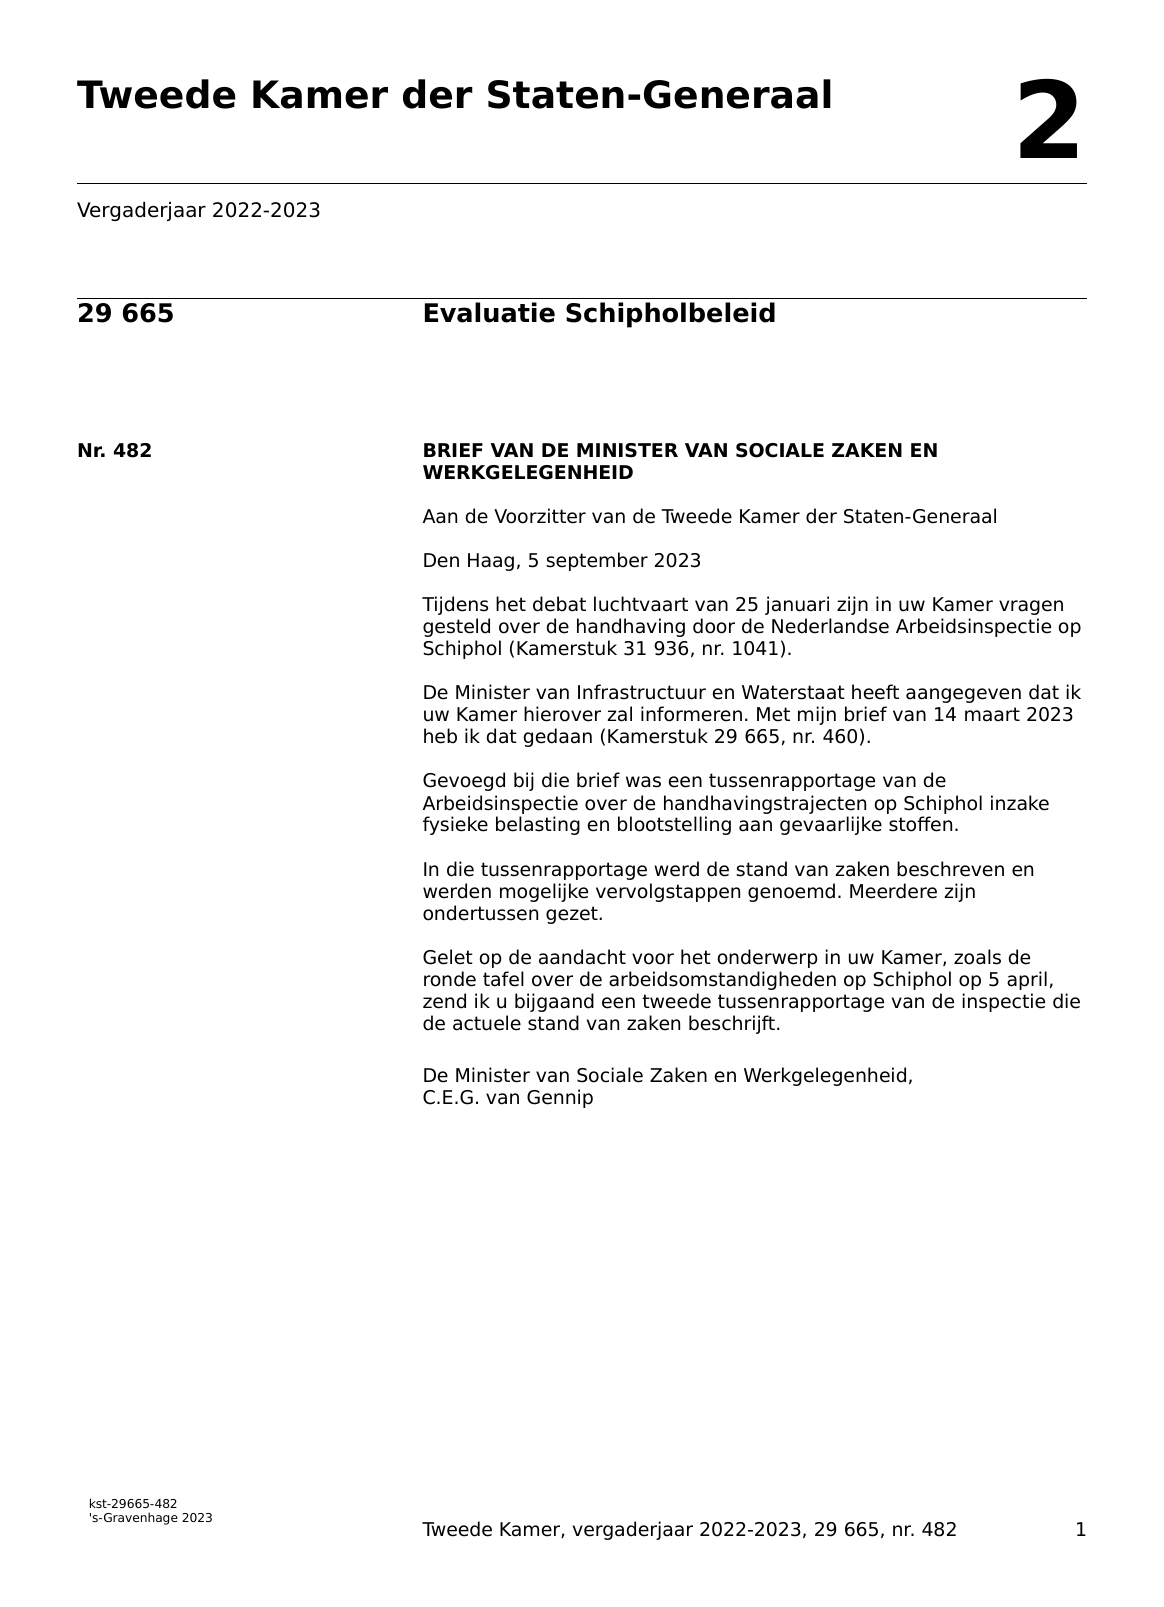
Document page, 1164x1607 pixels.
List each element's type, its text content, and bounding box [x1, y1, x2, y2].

text 's-Gravenhage 2023 [88, 1511, 323, 1525]
subtitle 29 665 Evaluatie Schipholbeleid [77, 299, 1087, 329]
text Gelet op de aandacht voor het onderwerp in uw Kamer, zoals de ronde tafel over de arbeidsomstandigheden op Schiphol op 5 april, zend ik u bijgaand een tweede tussenrapportage van de inspectie die de actuele stand van zaken beschrijft. [422, 947, 1087, 1034]
text In die tussenrapportage werd de stand van zaken beschreven en werden mogelijke vervolgstappen genoemd. Meerdere zijn ondertussen gezet. [422, 858, 1087, 924]
table_header 2 [886, 59, 1087, 183]
text kst-29665-482 [88, 1497, 323, 1511]
text De Minister van Sociale Zaken en Werkgelegenheid, C.E.G. van Gennip [422, 1064, 1087, 1108]
text Tijdens het debat luchtvaart van 25 januari zijn in uw Kamer vragen gesteld over de handhaving door de Nederlandse Arbeidsinspectie op Schiphol (Kamerstuk 31 936, nr. 1041). [422, 594, 1087, 660]
subtitle Nr. 482 BRIEF VAN DE MINISTER VAN SOCIALE ZAKEN EN WERKGELEGENHEID [77, 440, 1087, 484]
text Gevoegd bij die brief was een tussenrapportage van de Arbeidsinspectie over de handhavingstrajecten op Schiphol inzake fysieke belasting en blootstelling aan gevaarlijke stoffen. [422, 770, 1087, 836]
text Den Haag, 5 september 2023 [422, 550, 1087, 572]
table_cell Vergaderjaar 2022-2023 [77, 184, 1087, 298]
text De Minister van Infrastructuur en Waterstaat heeft aangegeven dat ik uw Kamer hierover zal informeren. Met mijn brief van 14 maart 2023 heb ik dat gedaan (Kamerstuk 29 665, nr. 460). [422, 682, 1087, 748]
table_header Tweede Kamer der Staten-Generaal [77, 59, 886, 183]
text Aan de Voorzitter van de Tweede Kamer der Staten-Generaal [422, 506, 1087, 528]
